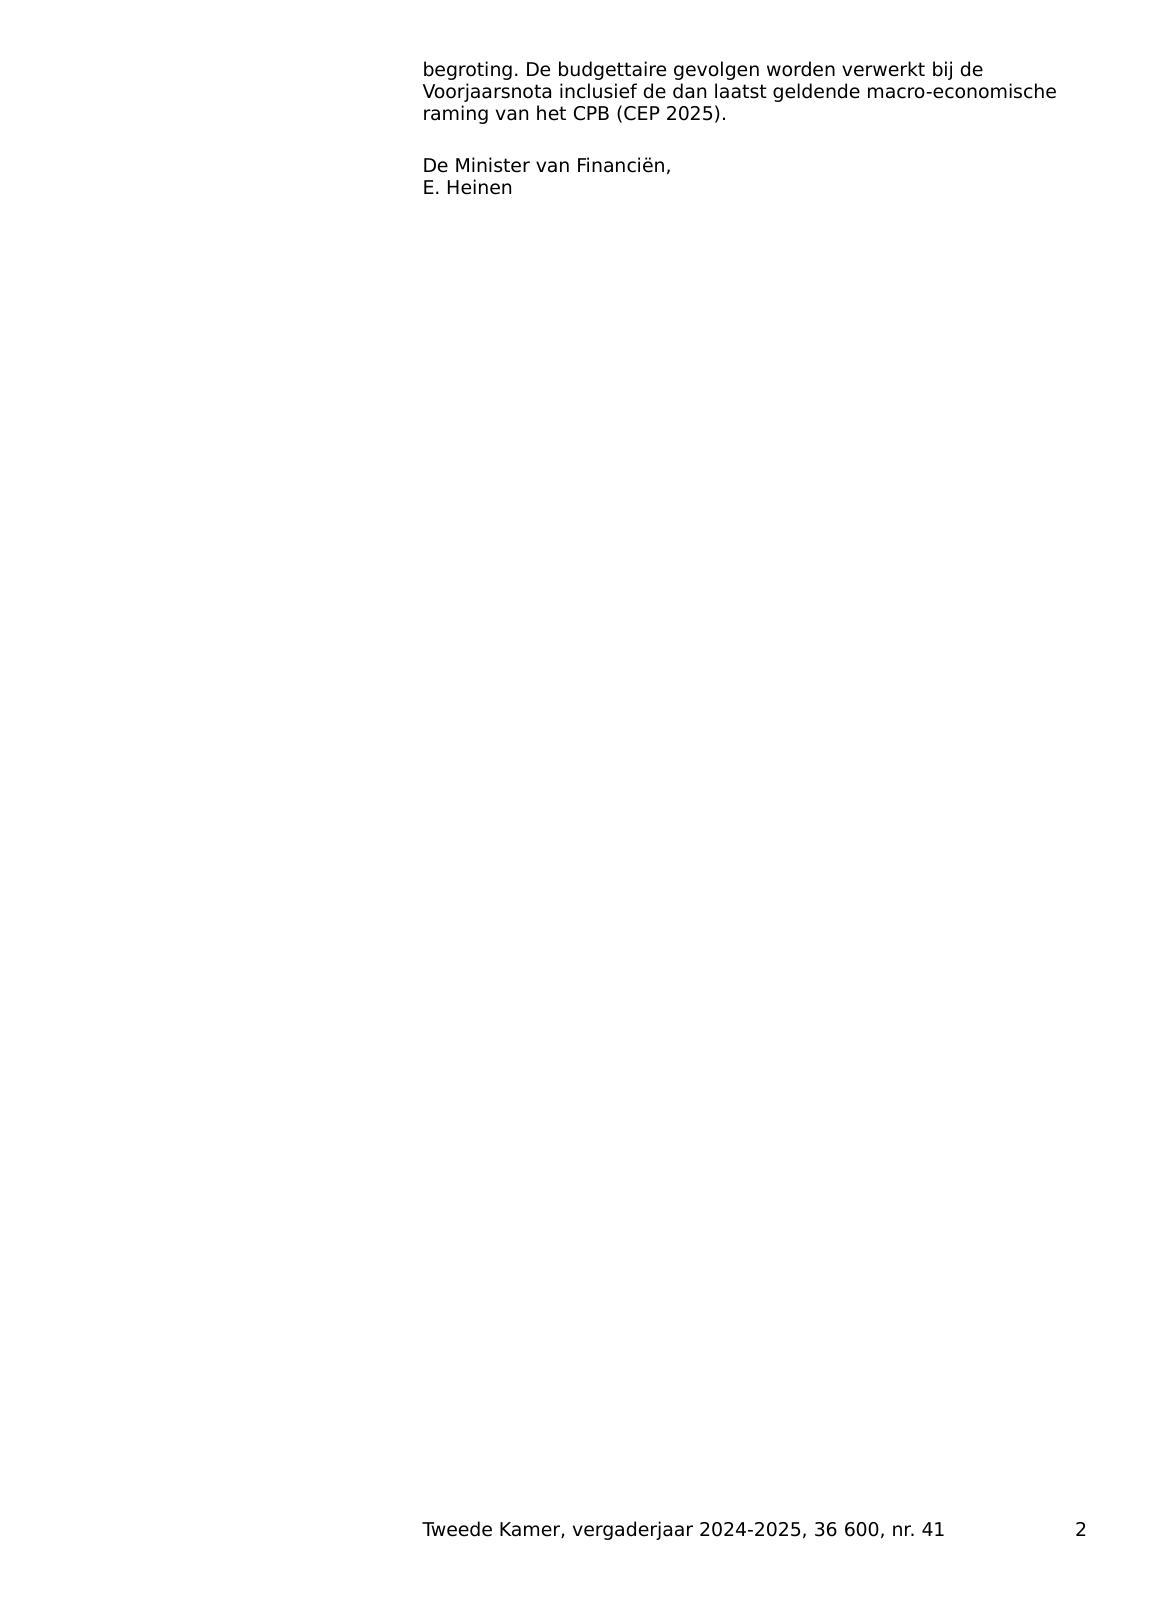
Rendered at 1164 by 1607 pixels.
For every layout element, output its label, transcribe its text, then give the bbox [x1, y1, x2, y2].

text De Minister van Financiën, E. Heinen [422, 155, 1087, 199]
text begroting. De budgettaire gevolgen worden verwerkt bij de Voorjaarsnota inclusief de dan laatst geldende macro-economische raming van het CPB (CEP 2025). [422, 59, 1087, 125]
